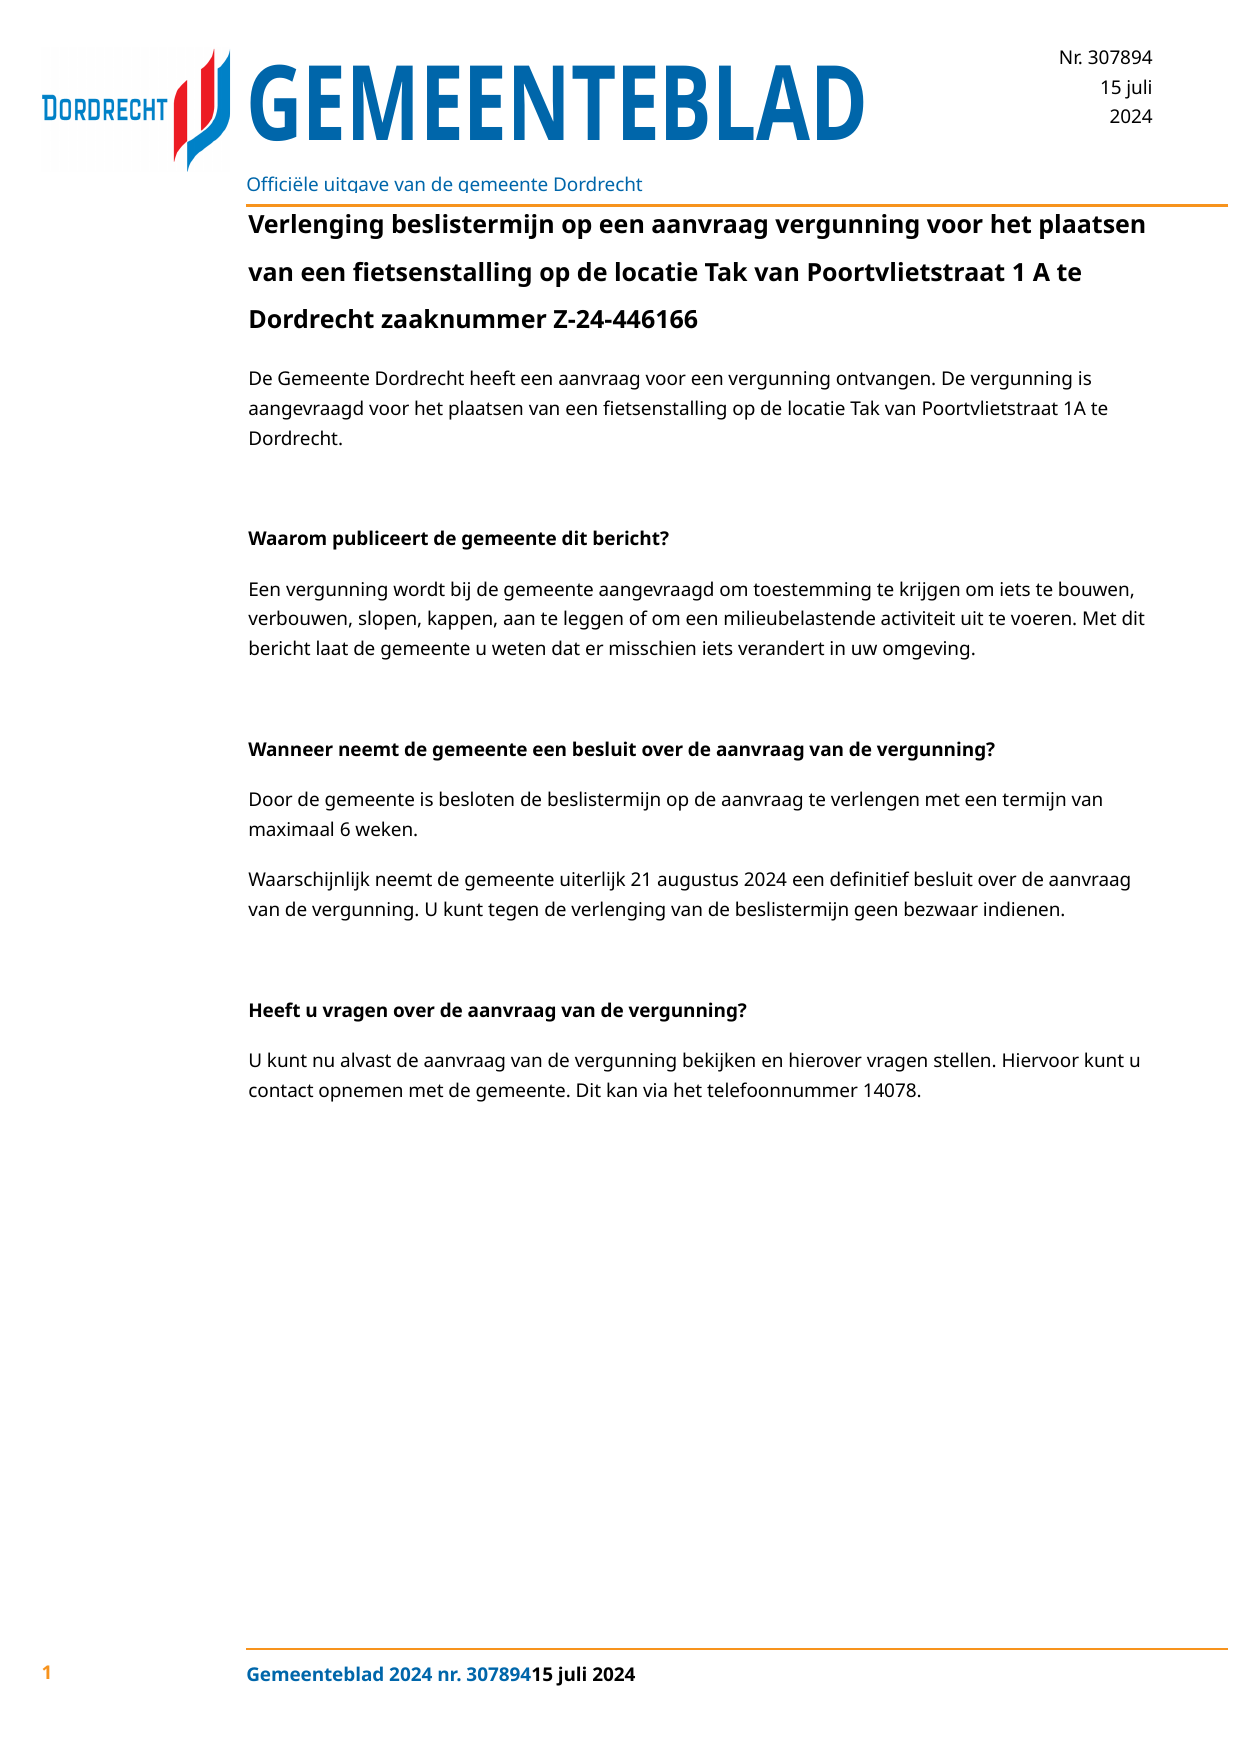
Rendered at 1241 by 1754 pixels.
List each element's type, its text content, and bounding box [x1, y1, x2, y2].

picture [41, 47, 231, 172]
text Waarschijnlijk neemt de gemeente uiterlijk 21 augustus 2024 een definitief besluit over de aanvraag van de vergunning. U kunt tegen de verlenging van de beslistermijn geen bezwaar indienen. [248, 866, 1152, 922]
text Wanneer neemt de gemeente een besluit over de aanvraag van de vergunning? [248, 736, 1152, 762]
text De Gemeente Dordrecht heeft een aanvraag voor een vergunning ontvangen. De vergunning is aangevraagd voor het plaatsen van een fietsenstalling op de locatie Tak van Poortvlietstraat 1A te Dordrecht. [248, 366, 1152, 450]
text Heeft u vragen over de aanvraag van de vergunning? [248, 997, 1152, 1022]
text Een vergunning wordt bij de gemeente aangevraagd om toestemming te krijgen om iets te bouwen, verbouwen, slopen, kappen, aan te leggen of om een milieubelastende activiteit uit te voeren. Met dit bericht laat de gemeente u weten dat er misschien iets verandert in uw omgeving. [248, 576, 1152, 661]
text Verlenging beslistermijn op een aanvraag vergunning voor het plaatsen van een fietsenstalling op de locatie Tak van Poortvlietstraat 1 A te Dordrecht zaaknummer Z-24-446166 [248, 207, 1152, 336]
text Waarom publiceert de gemeente dit bericht? [248, 526, 1152, 551]
text Door de gemeente is besloten de beslistermijn op de aanvraag te verlengen met een termijn van maximaal 6 weken. [248, 786, 1152, 842]
text U kunt nu alvast de aanvraag van de vergunning bekijken en hierover vragen stellen. Hiervoor kunt u contact opnemen met de gemeente. Dit kan via het telefoonnummer 14078. [248, 1047, 1152, 1102]
